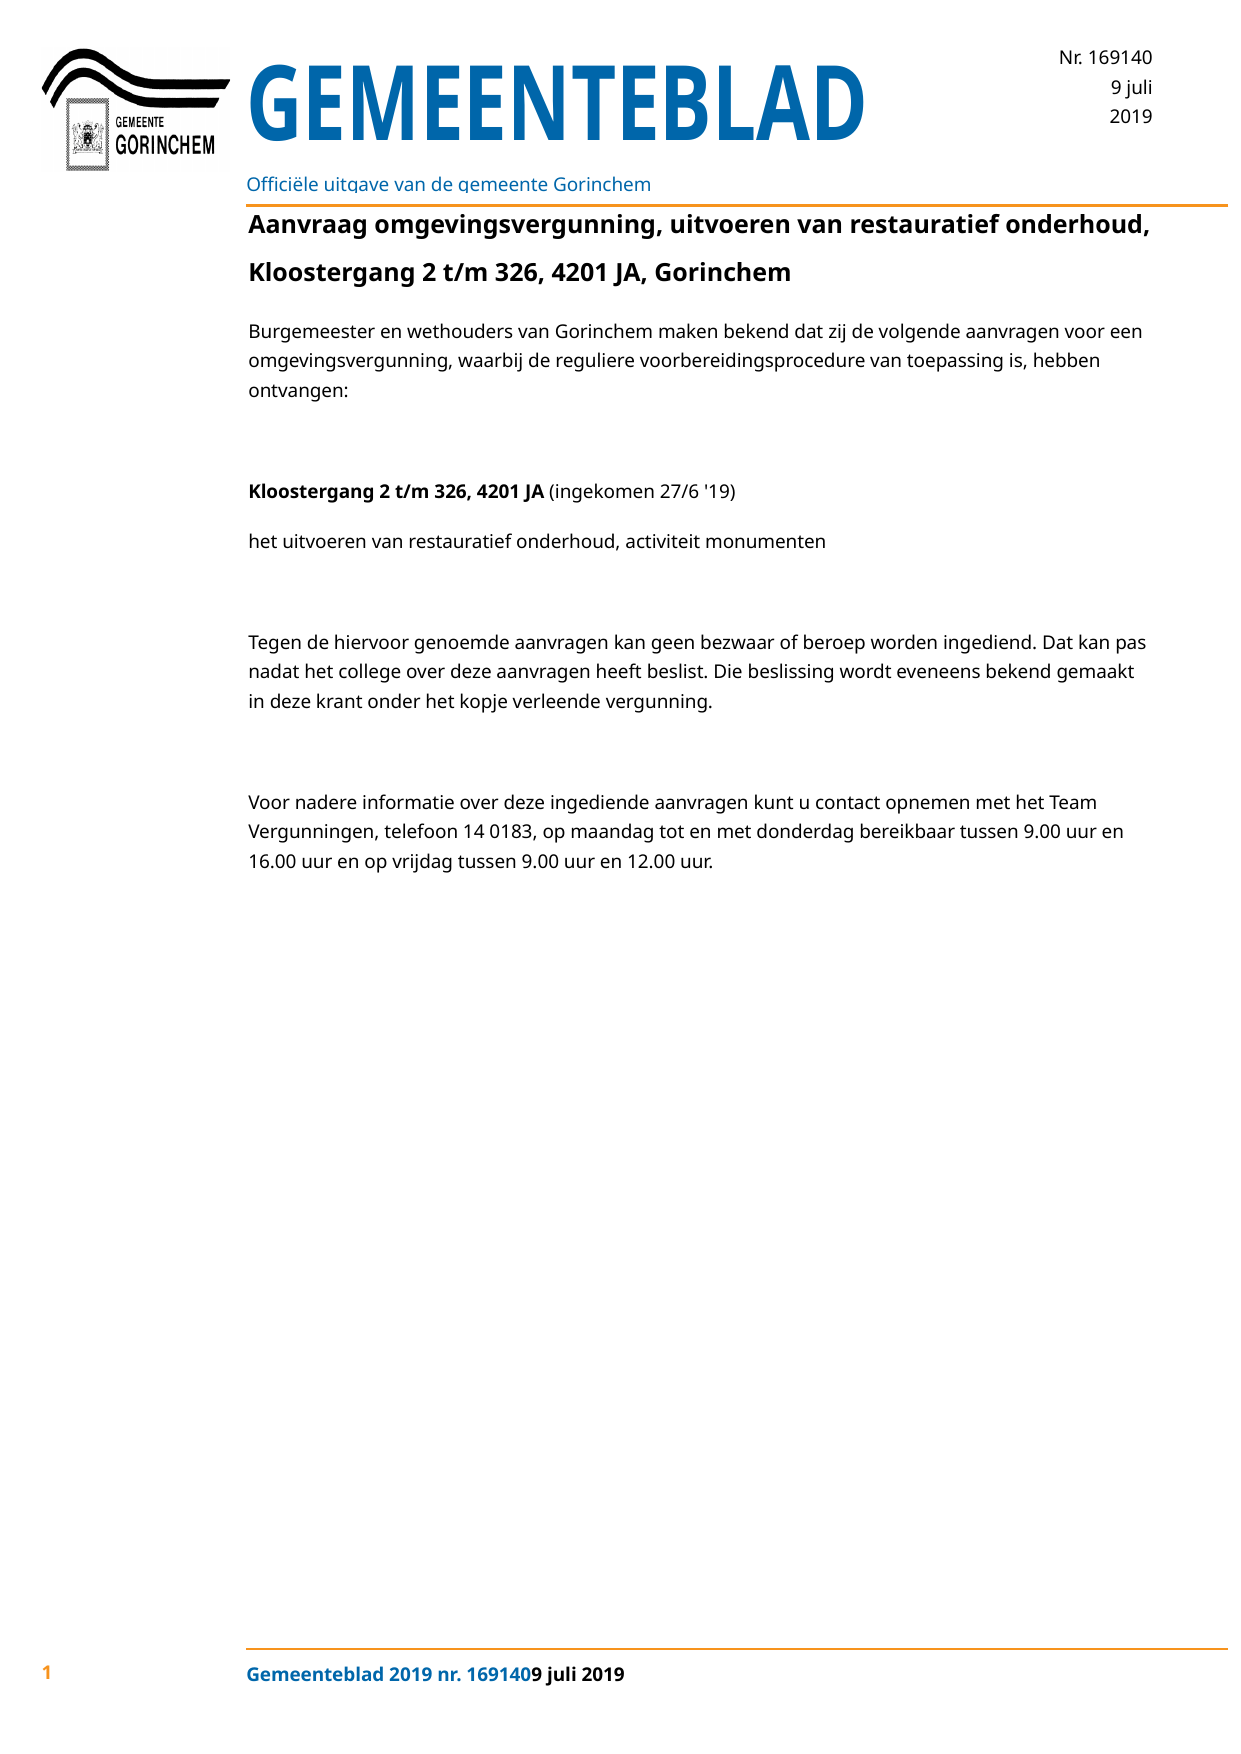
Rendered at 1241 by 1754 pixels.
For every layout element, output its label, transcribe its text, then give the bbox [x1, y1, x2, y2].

text Burgemeester en wethouders van Gorinchem maken bekend dat zij de volgende aanvragen voor een omgevingsvergunning, waarbij de reguliere voorbereidingsprocedure van toepassing is, hebben ontvangen: [248, 318, 1152, 403]
text Aanvraag omgevingsvergunning, uitvoeren van restauratief onderhoud, Kloostergang 2 t/m 326, 4201 JA, Gorinchem [248, 207, 1152, 288]
picture [41, 47, 231, 172]
text het uitvoeren van restauratief onderhoud, activiteit monumenten [248, 528, 1152, 554]
text Tegen de hiervoor genoemde aanvragen kan geen bezwaar of beroep worden ingediend. Dat kan pas nadat het college over deze aanvragen heeft beslist. Die beslissing wordt eveneens bekend gemaakt in deze krant onder het kopje verleende vergunning. [248, 629, 1152, 714]
text Voor nadere informatie over deze ingediende aanvragen kunt u contact opnemen met het Team Vergunningen, telefoon 14 0183, op maandag tot en met donderdag bereikbaar tussen 9.00 uur en 16.00 uur en op vrijdag tussen 9.00 uur en 12.00 uur. [248, 789, 1152, 874]
text Kloostergang 2 t/m 326, 4201 JA (ingekomen 27/6 '19) [248, 478, 1152, 504]
